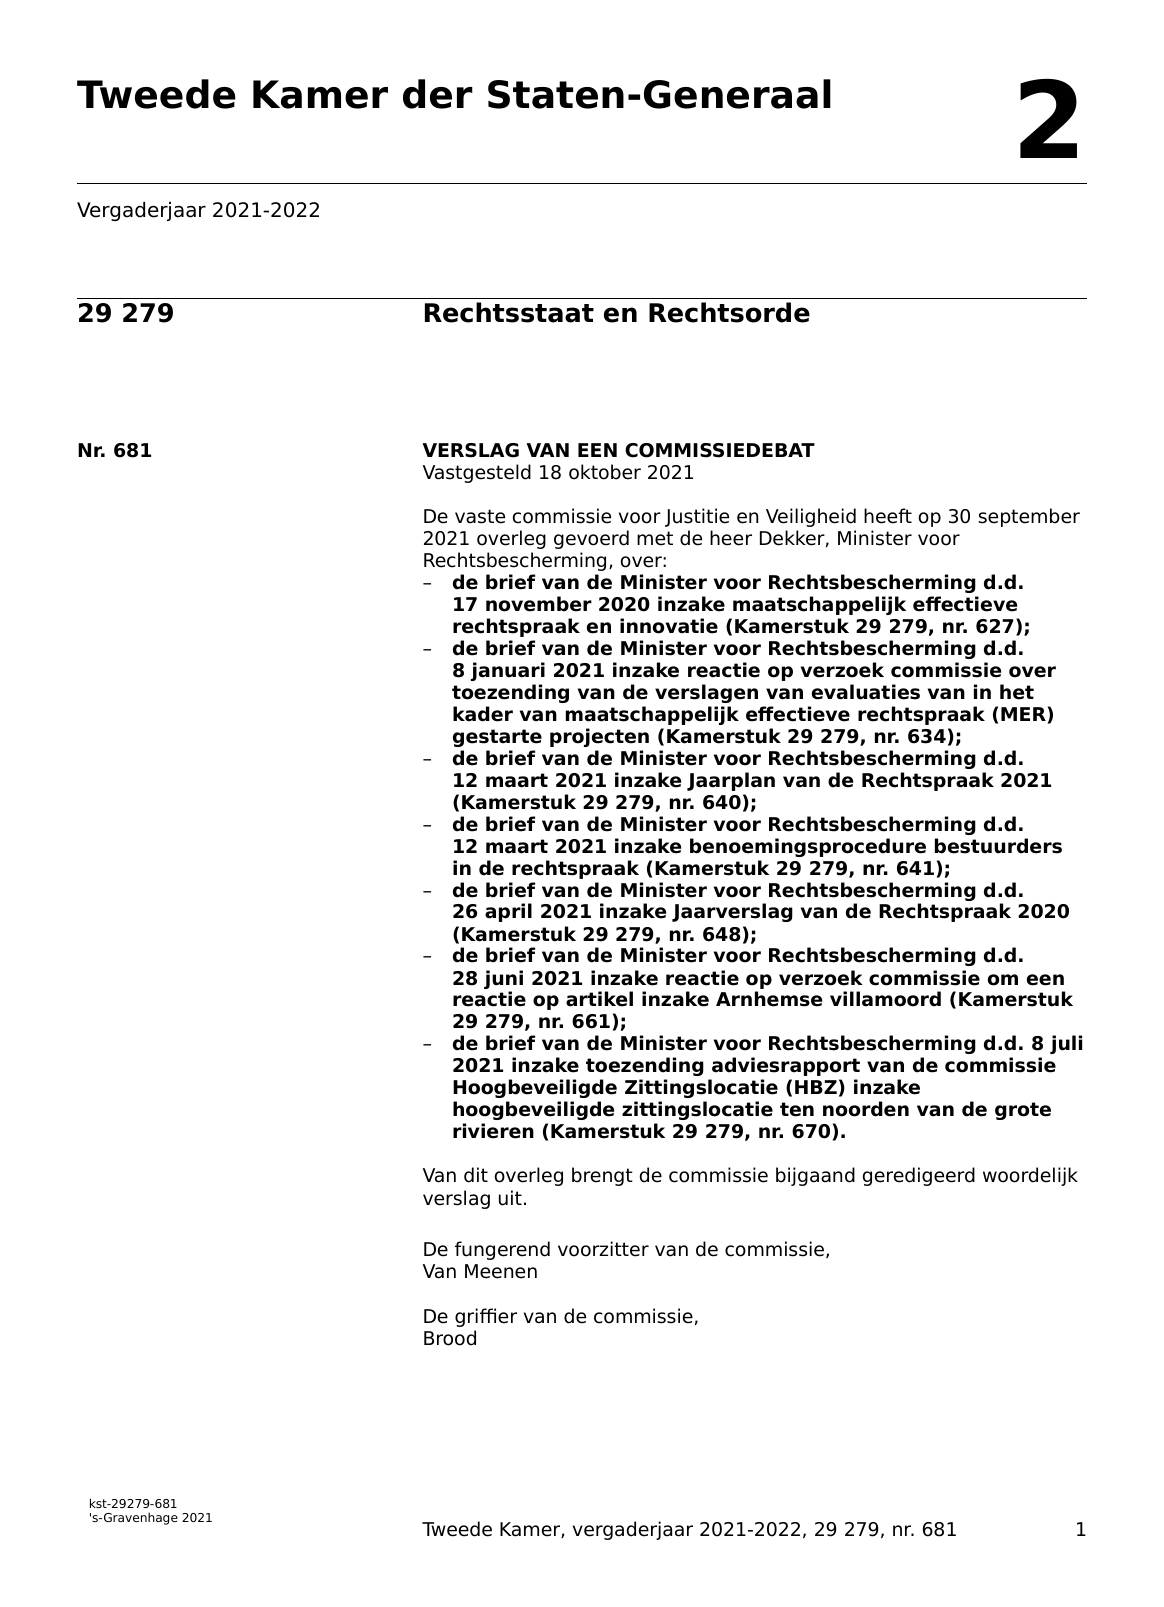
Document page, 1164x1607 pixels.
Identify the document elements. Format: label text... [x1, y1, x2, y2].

text – de brief van de Minister voor Rechtsbescherming d.d. 8 januari 2021 inzake reactie op verzoek commissie over toezending van de verslagen van evaluaties van in het kader van maatschappelijk effectieve rechtspraak (MER) gestarte projecten (Kamerstuk 29 279, nr. 634); [422, 638, 1087, 748]
text De vaste commissie voor Justitie en Veiligheid heeft op 30 september 2021 overleg gevoerd met de heer Dekker, Minister voor Rechtsbescherming, over: [422, 506, 1087, 572]
subtitle 29 279 Rechtsstaat en Rechtsorde [77, 299, 1087, 329]
text De griffier van de commissie, Brood [422, 1306, 1087, 1349]
text – de brief van de Minister voor Rechtsbescherming d.d. 28 juni 2021 inzake reactie op verzoek commissie om een reactie op artikel inzake Arnhemse villamoord (Kamerstuk 29 279, nr. 661); [422, 945, 1087, 1033]
text – de brief van de Minister voor Rechtsbescherming d.d. 12 maart 2021 inzake benoemingsprocedure bestuurders in de rechtspraak (Kamerstuk 29 279, nr. 641); [422, 813, 1087, 879]
text Van dit overleg brengt de commissie bijgaand geredigeerd woordelijk verslag uit. [422, 1165, 1087, 1209]
text – de brief van de Minister voor Rechtsbescherming d.d. 26 april 2021 inzake Jaarverslag van de Rechtspraak 2020 (Kamerstuk 29 279, nr. 648); [422, 879, 1087, 945]
subtitle Nr. 681 VERSLAG VAN EEN COMMISSIEDEBAT [77, 440, 1087, 462]
text – de brief van de Minister voor Rechtsbescherming d.d. 17 november 2020 inzake maatschappelijk effectieve rechtspraak en innovatie (Kamerstuk 29 279, nr. 627); [422, 572, 1087, 638]
text 's-Gravenhage 2021 [88, 1511, 323, 1525]
text kst-29279-681 [88, 1497, 323, 1511]
text Vastgesteld 18 oktober 2021 [422, 462, 1087, 484]
text – de brief van de Minister voor Rechtsbescherming d.d. 8 juli 2021 inzake toezending adviesrapport van de commissie Hoogbeveiligde Zittingslocatie (HBZ) inzake hoogbeveiligde zittingslocatie ten noorden van de grote rivieren (Kamerstuk 29 279, nr. 670). [422, 1033, 1087, 1143]
text – de brief van de Minister voor Rechtsbescherming d.d. 12 maart 2021 inzake Jaarplan van de Rechtspraak 2021 (Kamerstuk 29 279, nr. 640); [422, 748, 1087, 813]
table_header 2 [886, 59, 1087, 183]
text De fungerend voorzitter van de commissie, Van Meenen [422, 1239, 1087, 1283]
table_header Tweede Kamer der Staten-Generaal [77, 59, 886, 183]
table_cell Vergaderjaar 2021-2022 [77, 184, 1087, 298]
